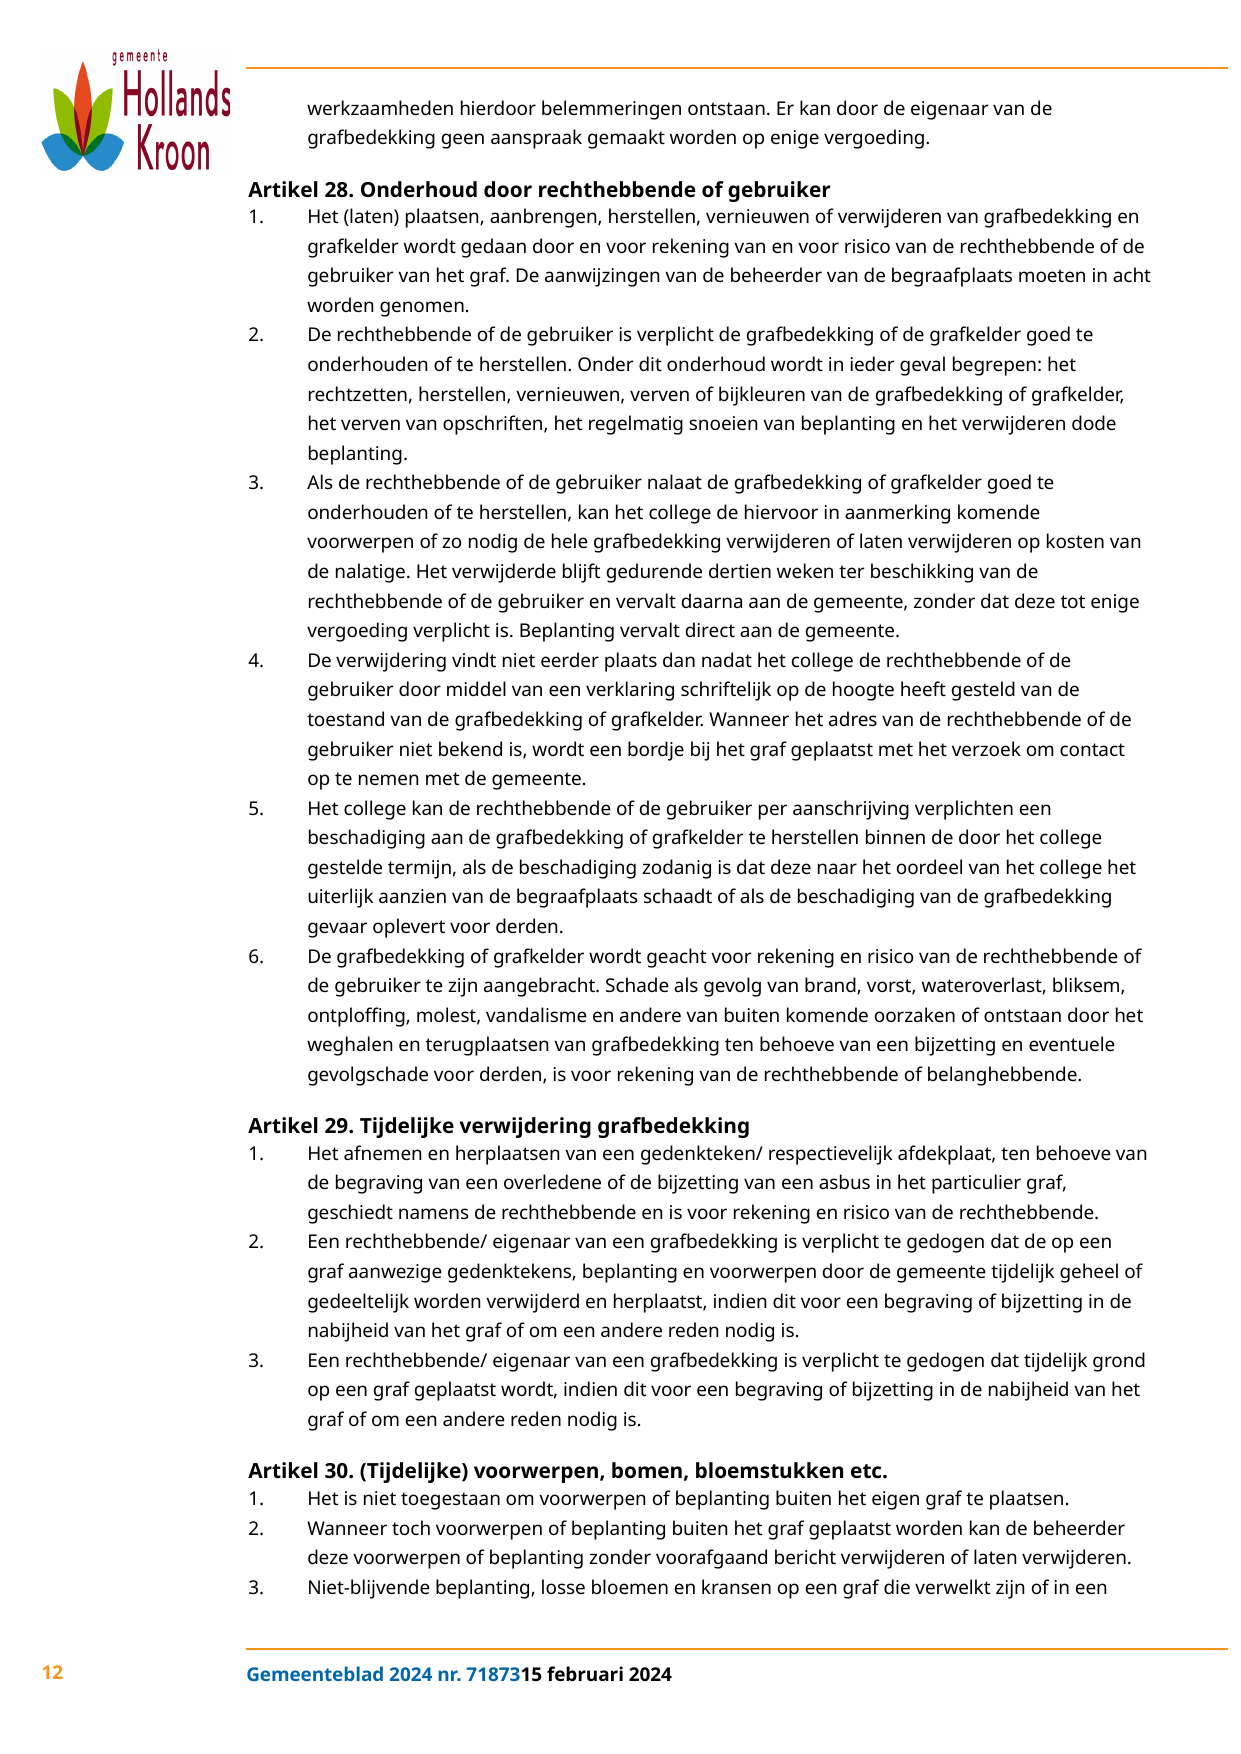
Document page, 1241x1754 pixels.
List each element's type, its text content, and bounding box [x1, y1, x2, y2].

list De grafbedekking of grafkelder wordt geacht voor rekening en risico van de rechthebbende of de gebruiker te zijn aangebracht. Schade als gevolg van brand, vorst, wateroverlast, bliksem, ontploffing, molest, vandalisme en andere van buiten komende oorzaken of ontstaan door het weghalen en terugplaatsen van grafbedekking ten behoeve van een bijzetting en eventuele gevolgschade voor derden, is voor rekening van de rechthebbende of belanghebbende. [248, 943, 1152, 1087]
list werkzaamheden hierdoor belemmeringen ontstaan. Er kan door de eigenaar van de grafbedekking geen aanspraak gemaakt worden op enige vergoeding. [248, 95, 1152, 150]
list Als de rechthebbende of de gebruiker nalaat de grafbedekking of grafkelder goed te onderhouden of te herstellen, kan het college de hiervoor in aanmerking komende voorwerpen of zo nodig de hele grafbedekking verwijderen of laten verwijderen op kosten van de nalatige. Het verwijderde blijft gedurende dertien weken ter beschikking van de rechthebbende of de gebruiker en vervalt daarna aan de gemeente, zonder dat deze tot enige vergoeding verplicht is. Beplanting vervalt direct aan de gemeente. [248, 469, 1152, 643]
list De verwijdering vindt niet eerder plaats dan nadat het college de rechthebbende of de gebruiker door middel van een verklaring schriftelijk op de hoogte heeft gesteld van de toestand van de grafbedekking of grafkelder. Wanneer het adres van de rechthebbende of de gebruiker niet bekend is, wordt een bordje bij het graf geplaatst met het verzoek om contact op te nemen met de gemeente. [248, 647, 1152, 791]
list Het afnemen en herplaatsen van een gedenkteken/ respectievelijk afdekplaat, ten behoeve van de begraving van een overledene of de bijzetting van een asbus in het particulier graf, geschiedt namens de rechthebbende en is voor rekening en risico van de rechthebbende. [248, 1140, 1152, 1225]
list Een rechthebbende/ eigenaar van een grafbedekking is verplicht te gedogen dat tijdelijk grond op een graf geplaatst wordt, indien dit voor een begraving of bijzetting in de nabijheid van het graf of om een andere reden nodig is. [248, 1347, 1152, 1432]
list Een rechthebbende/ eigenaar van een grafbedekking is verplicht te gedogen dat de op een graf aanwezige gedenktekens, beplanting en voorwerpen door de gemeente tijdelijk geheel of gedeeltelijk worden verwijderd en herplaatst, indien dit voor een begraving of bijzetting in de nabijheid van het graf of om een andere reden nodig is. [248, 1229, 1152, 1343]
list Het is niet toegestaan om voorwerpen of beplanting buiten het eigen graf te plaatsen. [248, 1485, 1152, 1511]
list Het college kan de rechthebbende of de gebruiker per aanschrijving verplichten een beschadiging aan de grafbedekking of grafkelder te herstellen binnen de door het college gestelde termijn, als de beschadiging zodanig is dat deze naar het oordeel van het college het uiterlijk aanzien van de begraafplaats schaadt of als de beschadiging van de grafbedekking gevaar oplevert voor derden. [248, 795, 1152, 939]
text Artikel 30. (Tijdelijke) voorwerpen, bomen, bloemstukken etc. [248, 1457, 1152, 1485]
text Artikel 29. Tijdelijke verwijdering grafbedekking [248, 1112, 1152, 1140]
list Wanneer toch voorwerpen of beplanting buiten het graf geplaatst worden kan de beheerder deze voorwerpen of beplanting zonder voorafgaand bericht verwijderen of laten verwijderen. [248, 1515, 1152, 1570]
picture [41, 47, 231, 172]
list Het (laten) plaatsen, aanbrengen, herstellen, vernieuwen of verwijderen van grafbedekking en grafkelder wordt gedaan door en voor rekening van en voor risico van de rechthebbende of de gebruiker van het graf. De aanwijzingen van de beheerder van de begraafplaats moeten in acht worden genomen. [248, 203, 1152, 318]
list Niet-blijvende beplanting, losse bloemen en kransen op een graf die verwelkt zijn of in een [248, 1574, 1152, 1599]
text Artikel 28. Onderhoud door rechthebbende of gebruiker [248, 175, 1152, 203]
list De rechthebbende of de gebruiker is verplicht de grafbedekking of de grafkelder goed te onderhouden of te herstellen. Onder dit onderhoud wordt in ieder geval begrepen: het rechtzetten, herstellen, vernieuwen, verven of bijkleuren van de grafbedekking of grafkelder, het verven van opschriften, het regelmatig snoeien van beplanting en het verwijderen dode beplanting. [248, 322, 1152, 466]
